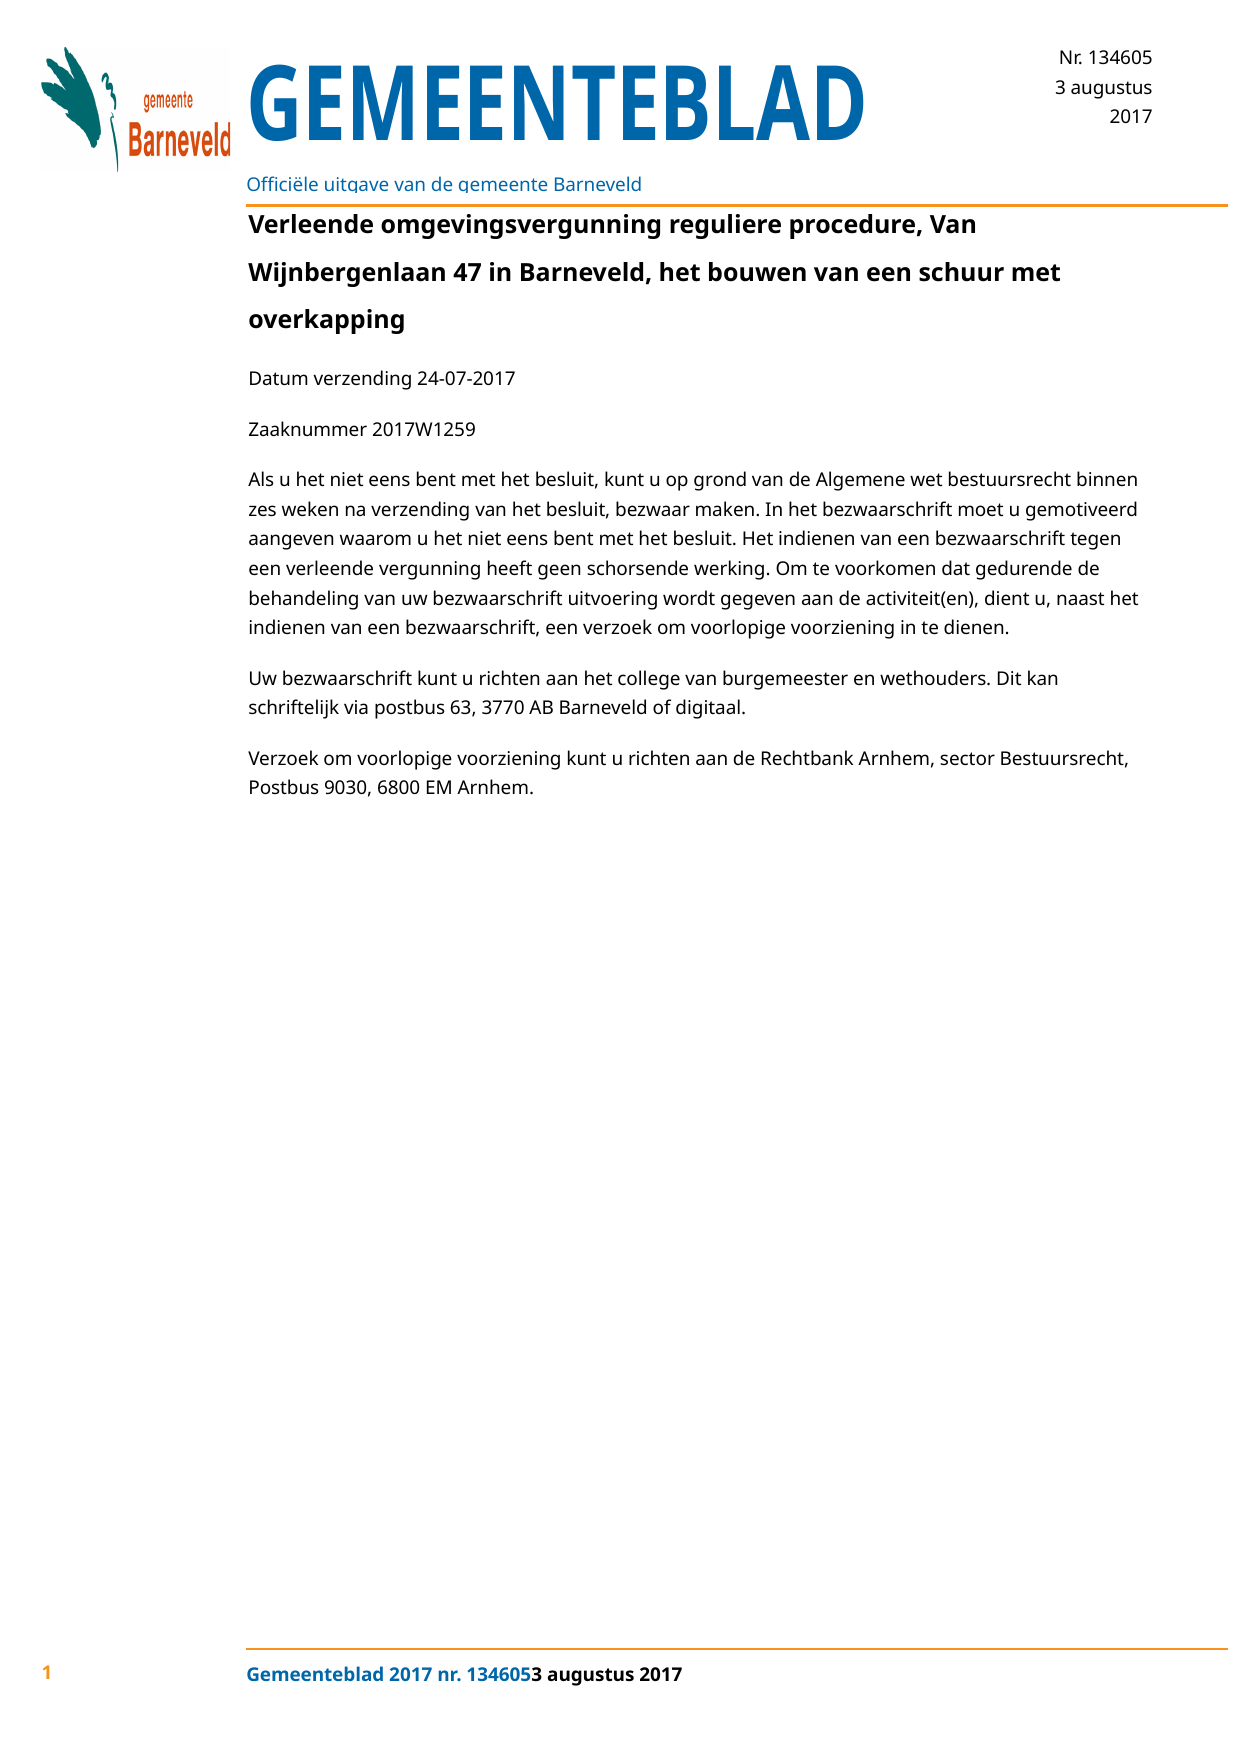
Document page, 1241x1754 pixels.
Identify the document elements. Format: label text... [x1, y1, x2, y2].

picture [41, 47, 231, 172]
text Verzoek om voorlopige voorziening kunt u richten aan de Rechtbank Arnhem, sector Bestuursrecht, Postbus 9030, 6800 EM Arnhem. [248, 745, 1152, 800]
text Verleende omgevingsvergunning reguliere procedure, Van Wijnbergenlaan 47 in Barneveld, het bouwen van een schuur met overkapping [248, 207, 1152, 336]
text Uw bezwaarschrift kunt u richten aan het college van burgemeester en wethouders. Dit kan schriftelijk via postbus 63, 3770 AB Barneveld of digitaal. [248, 665, 1152, 720]
text Zaaknummer 2017W1259 [248, 416, 1152, 442]
text Als u het niet eens bent met het besluit, kunt u op grond van de Algemene wet bestuursrecht binnen zes weken na verzending van het besluit, bezwaar maken. In het bezwaarschrift moet u gemotiveerd aangeven waarom u het niet eens bent met het besluit. Het indienen van een bezwaarschrift tegen een verleende vergunning heeft geen schorsende werking. Om te voorkomen dat gedurende de behandeling van uw bezwaarschrift uitvoering wordt gegeven aan de activiteit(en), dient u, naast het indienen van een bezwaarschrift, een verzoek om voorlopige voorziening in te dienen. [248, 466, 1152, 640]
text Datum verzending 24-07-2017 [248, 366, 1152, 391]
